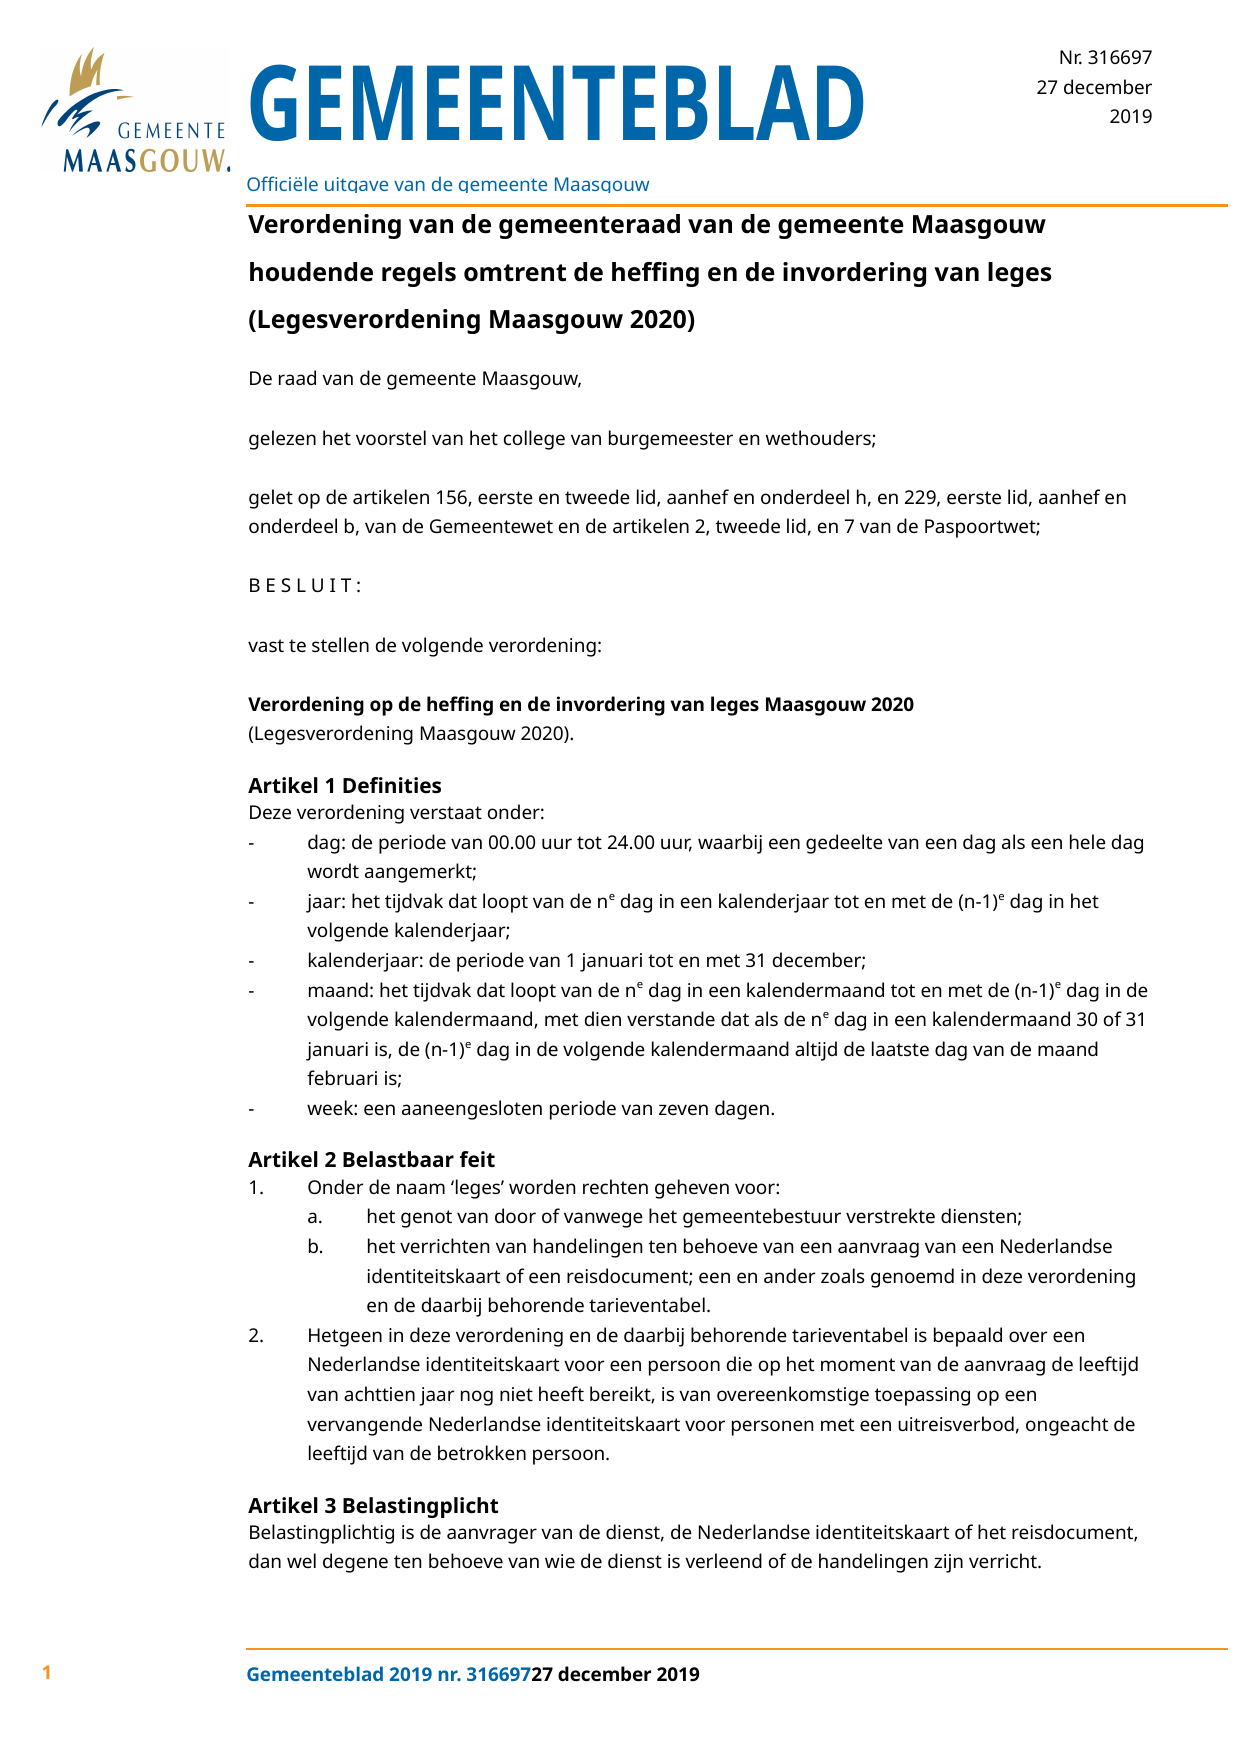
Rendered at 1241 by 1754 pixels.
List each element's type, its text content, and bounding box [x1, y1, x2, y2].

text (Legesverordening Maasgouw 2020). [248, 721, 1152, 746]
list Onder de naam ‘leges’ worden rechten geheven voor: [248, 1174, 1152, 1200]
text B E S L U I T : [248, 573, 1152, 598]
text Verordening op de heffing en de invordering van leges Maasgouw 2020 [248, 691, 1152, 717]
text gelet op de artikelen 156, eerste en tweede lid, aanhef en onderdeel h, en 229, eerste lid, aanhef en onderdeel b, van de Gemeentewet en de artikelen 2, tweede lid, en 7 van de Paspoortwet; [248, 484, 1152, 539]
picture [41, 47, 231, 172]
list het genot van door of vanwege het gemeentebestuur verstrekte diensten; [307, 1204, 1152, 1229]
text Artikel 2 Belastbaar feit [248, 1146, 1152, 1174]
list het verrichten van handelingen ten behoeve van een aanvraag van een Nederlandse identiteitskaart of een reisdocument; een en ander zoals genoemd in deze verordening en de daarbij behorende tarieventabel. [307, 1233, 1152, 1318]
text Verordening van de gemeenteraad van de gemeente Maasgouw houdende regels omtrent de heffing en de invordering van leges (Legesverordening Maasgouw 2020) [248, 207, 1152, 336]
list dag: de periode van 00.00 uur tot 24.00 uur, waarbij een gedeelte van een dag als een hele dag wordt aangemerkt; [248, 829, 1152, 884]
text vast te stellen de volgende verordening: [248, 632, 1152, 657]
list week: een aaneengesloten periode van zeven dagen. [248, 1095, 1152, 1121]
list jaar: het tijdvak dat loopt van de ne dag in een kalenderjaar tot en met de (n-1)e dag in het volgende kalenderjaar; [248, 888, 1152, 943]
text De raad van de gemeente Maasgouw, [248, 366, 1152, 391]
list kalenderjaar: de periode van 1 januari tot en met 31 december; [248, 947, 1152, 973]
text Deze verordening verstaat onder: [248, 799, 1152, 825]
list Hetgeen in deze verordening en de daarbij behorende tarieventabel is bepaald over een Nederlandse identiteitskaart voor een persoon die op het moment van de aanvraag de leeftijd van achttien jaar nog niet heeft bereikt, is van overeenkomstige toepassing op een vervangende Nederlandse identiteitskaart voor personen met een uitreisverbod, ongeacht de leeftijd van de betrokken persoon. [248, 1322, 1152, 1466]
text Artikel 1 Definities [248, 771, 1152, 799]
text gelezen het voorstel van het college van burgemeester en wethouders; [248, 425, 1152, 450]
list maand: het tijdvak dat loopt van de ne dag in een kalendermaand tot en met de (n-1)e dag in de volgende kalendermaand, met dien verstande dat als de ne dag in een kalendermaand 30 of 31 januari is, de (n-1)e dag in de volgende kalendermaand altijd de laatste dag van de maand februari is; [248, 977, 1152, 1091]
text Belastingplichtig is de aanvrager van de dienst, de Nederlandse identiteitskaart of het reisdocument, dan wel degene ten behoeve van wie de dienst is verleend of de handelingen zijn verricht. [248, 1519, 1152, 1574]
text Artikel 3 Belastingplicht [248, 1491, 1152, 1519]
